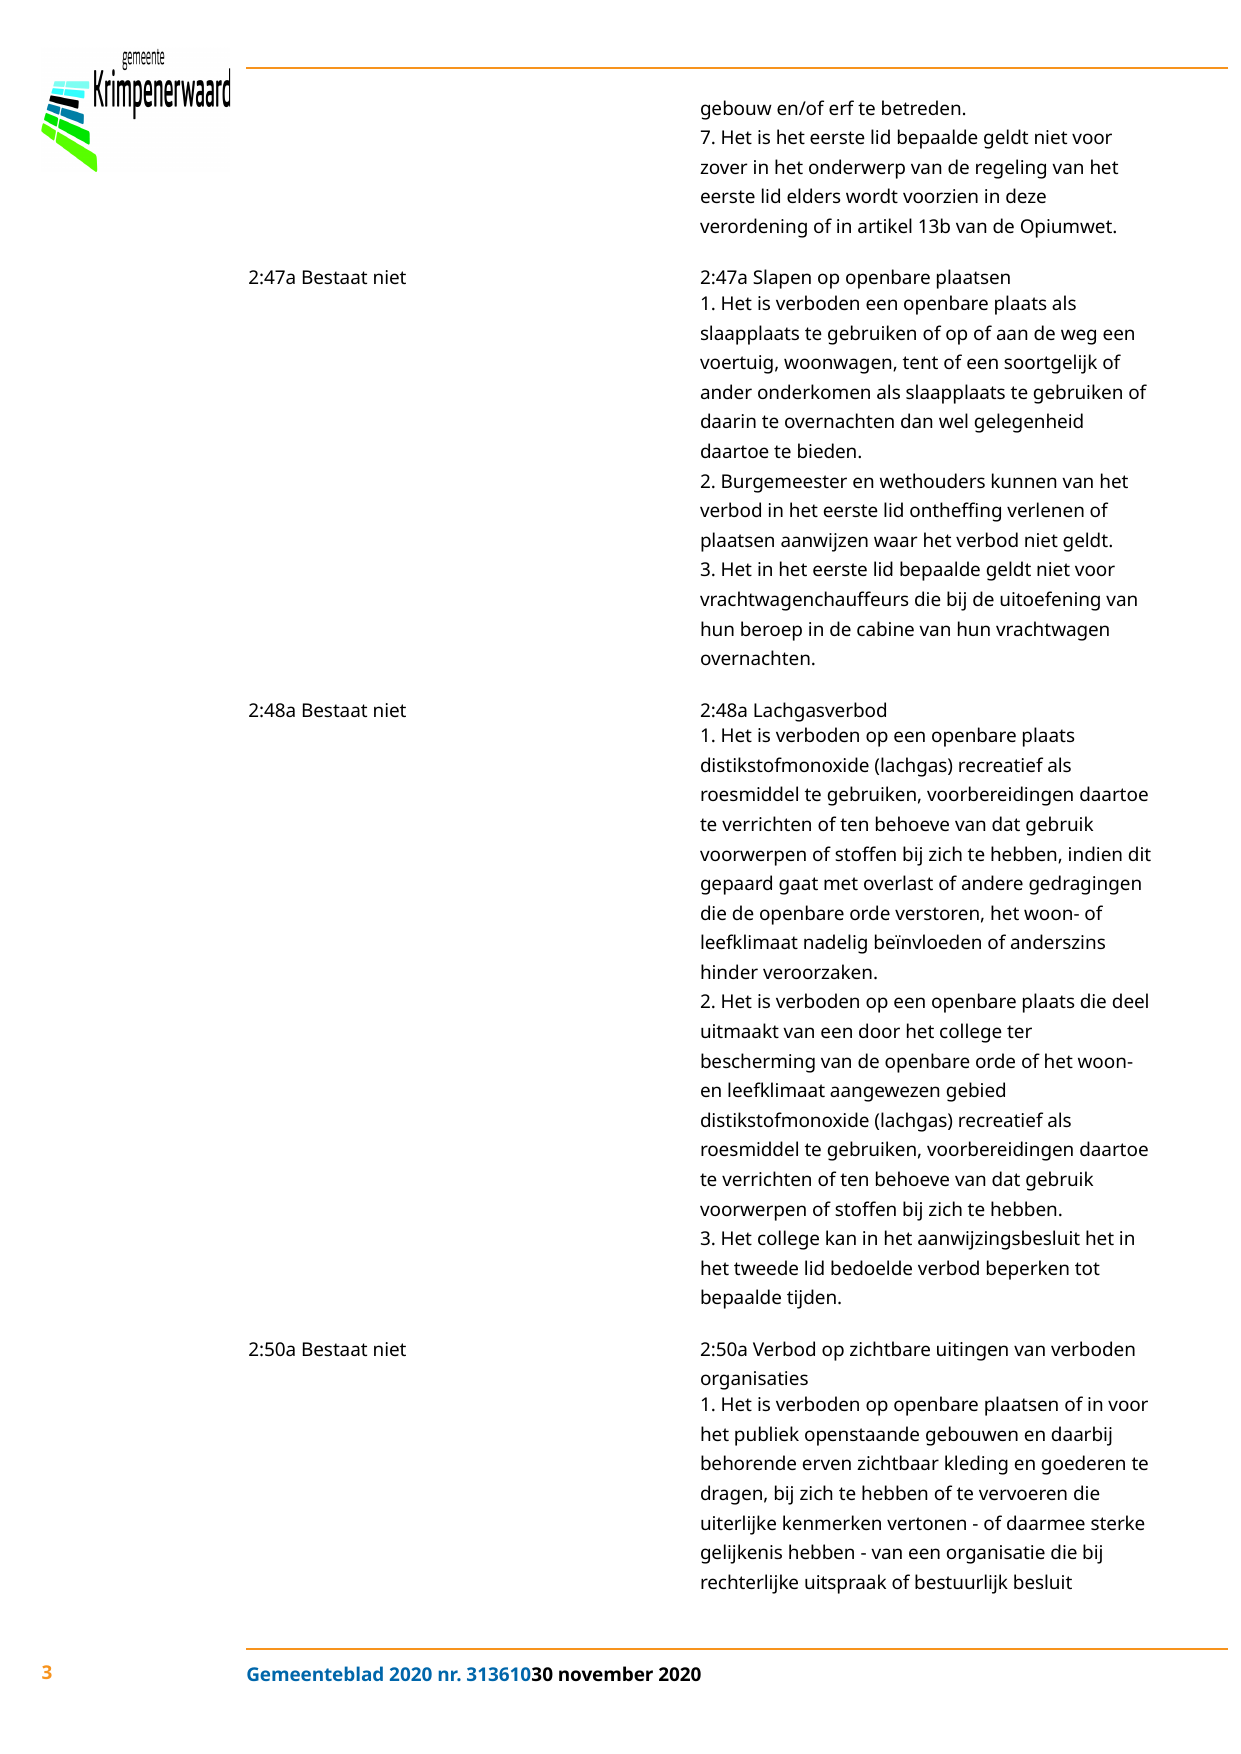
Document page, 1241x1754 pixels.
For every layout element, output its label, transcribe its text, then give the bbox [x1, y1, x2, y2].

table_cell [248, 671, 700, 697]
table_cell [248, 1391, 700, 1594]
table_cell [248, 95, 700, 239]
table_cell 1. Het is verboden op een openbare plaats distikstofmonoxide (lachgas) recreatief als roesmiddel te gebruiken, voorbereidingen daartoe te verrichten of ten behoeve van dat gebruik voorwerpen of stoffen bij zich te hebben, indien dit gepaard gaat met overlast of andere gedragingen die de openbare orde verstoren, het woon- of leefklimaat nadelig beïnvloeden of anderszins hinder veroorzaken. 2. Het is verboden op een openbare plaats die deel uitmaakt van een door het college ter bescherming van de openbare orde of het woon- en leefklimaat aangewezen gebied distikstofmonoxide (lachgas) recreatief als roesmiddel te gebruiken, voorbereidingen daartoe te verrichten of ten behoeve van dat gebruik voorwerpen of stoffen bij zich te hebben. 3. Het college kan in het aanwijzingsbesluit het in het tweede lid bedoelde verbod beperken tot bepaalde tijden. [700, 723, 1152, 1310]
table_cell gebouw en/of erf te betreden. 7. Het is het eerste lid bepaalde geldt niet voor zover in het onderwerp van de regeling van het eerste lid elders wordt voorzien in deze verordening of in artikel 13b van de Opiumwet. [700, 95, 1152, 239]
table_cell 1. Het is verboden op openbare plaatsen of in voor het publiek openstaande gebouwen en daarbij behorende erven zichtbaar kleding en goederen te dragen, bij zich te hebben of te vervoeren die uiterlijke kenmerken vertonen - of daarmee sterke gelijkenis hebben - van een organisatie die bij rechterlijke uitspraak of bestuurlijk besluit [700, 1391, 1152, 1594]
table_cell [248, 1310, 700, 1336]
table_cell [700, 671, 1152, 697]
table_cell 2:50a Verbod op zichtbare uitingen van verboden organisaties [700, 1336, 1152, 1391]
table_cell 2:50a Bestaat niet [248, 1336, 700, 1391]
table_cell 2:48a Bestaat niet [248, 697, 700, 722]
table_cell [700, 1310, 1152, 1336]
table_cell 2:47a Bestaat niet [248, 265, 700, 290]
table_cell [248, 239, 700, 264]
table_cell 1. Het is verboden een openbare plaats als slaapplaats te gebruiken of op of aan de weg een voertuig, woonwagen, tent of een soortgelijk of ander onderkomen als slaapplaats te gebruiken of daarin te overnachten dan wel gelegenheid daartoe te bieden. 2. Burgemeester en wethouders kunnen van het verbod in het eerste lid ontheffing verlenen of plaatsen aanwijzen waar het verbod niet geldt. 3. Het in het eerste lid bepaalde geldt niet voor vrachtwagenchauffeurs die bij de uitoefening van hun beroep in de cabine van hun vrachtwagen overnachten. [700, 290, 1152, 671]
table_cell [248, 290, 700, 671]
table_cell [248, 723, 700, 1310]
table_cell 2:48a Lachgasverbod [700, 697, 1152, 722]
table_cell [700, 239, 1152, 264]
table_cell 2:47a Slapen op openbare plaatsen [700, 265, 1152, 290]
picture [41, 47, 231, 172]
